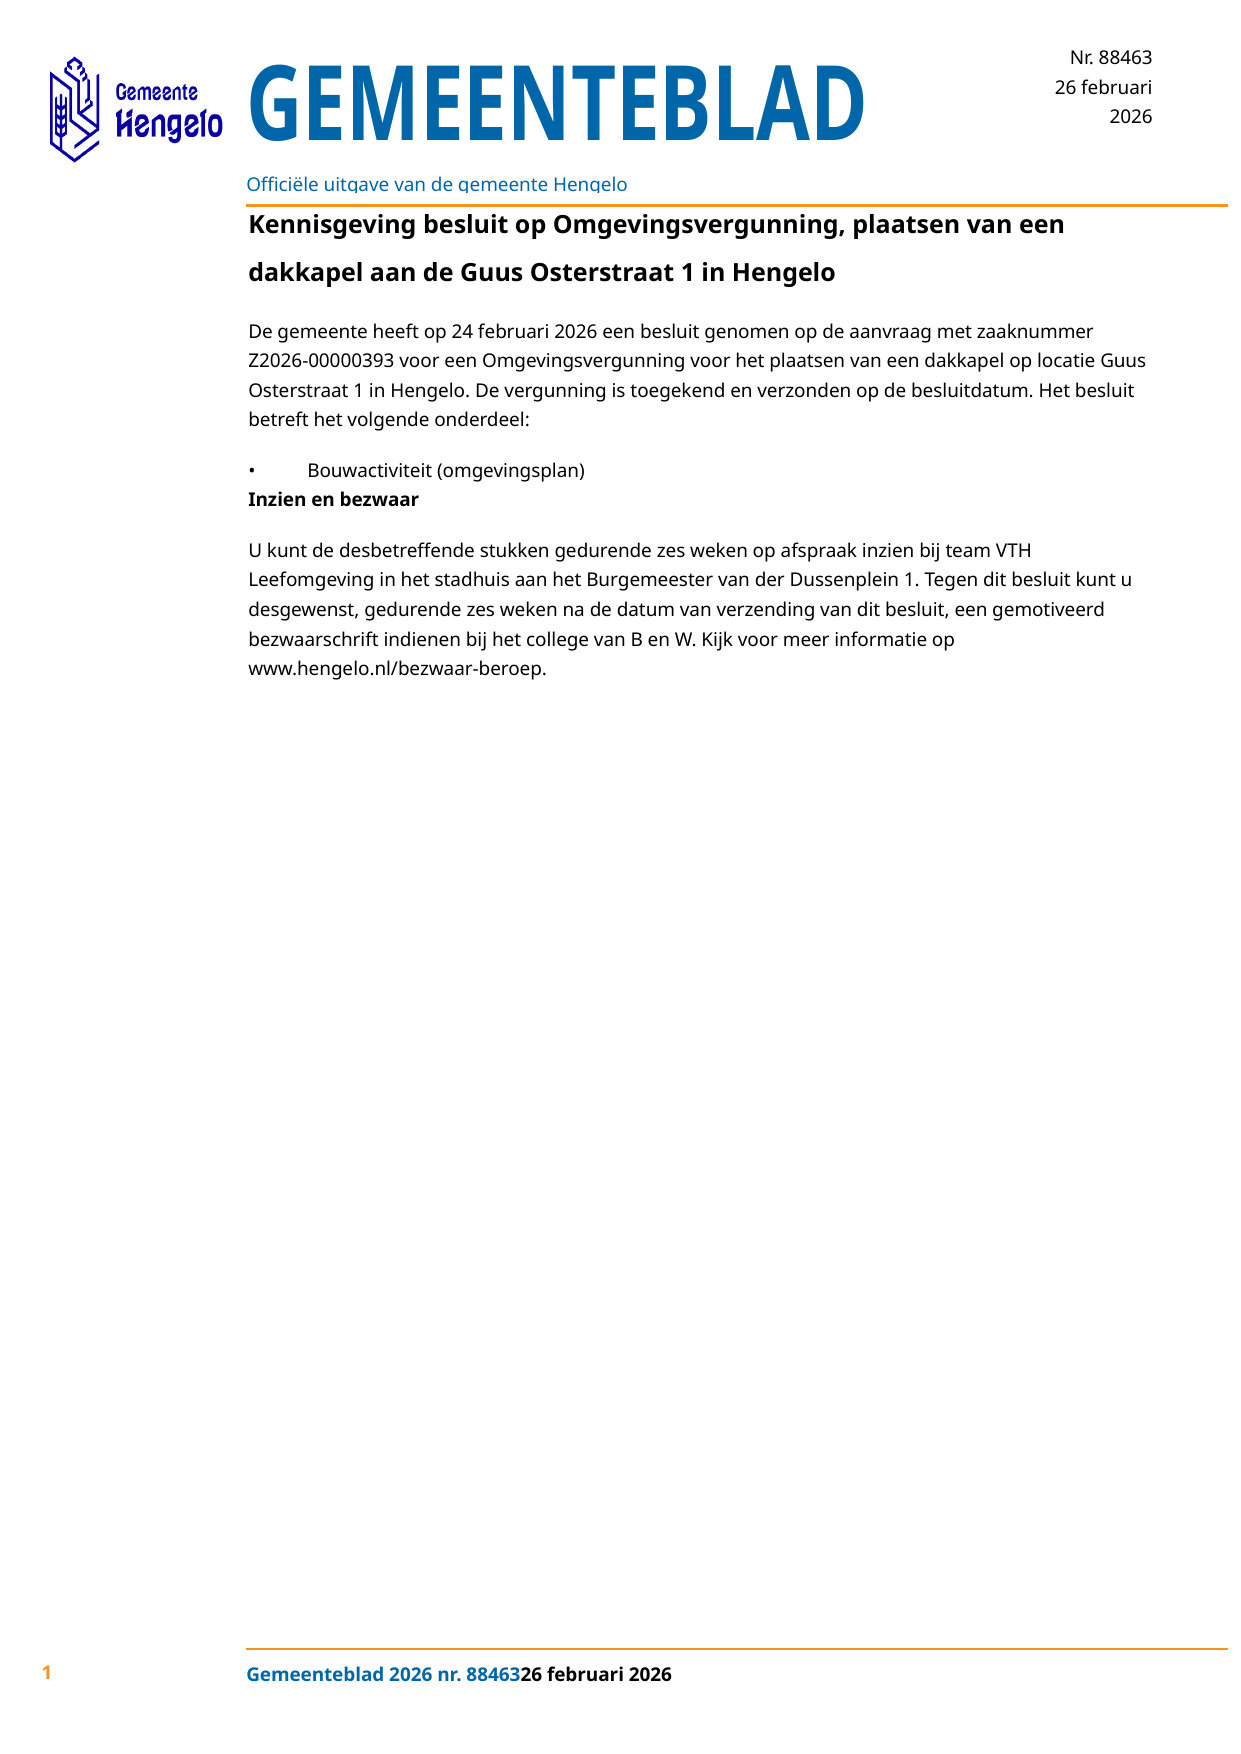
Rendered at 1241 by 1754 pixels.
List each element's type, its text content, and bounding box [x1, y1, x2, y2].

text De gemeente heeft op 24 februari 2026 een besluit genomen op de aanvraag met zaaknummer Z2026-00000393 voor een Omgevingsvergunning voor het plaatsen van een dakkapel op locatie Guus Osterstraat 1 in Hengelo. De vergunning is toegekend en verzonden op de besluitdatum. Het besluit betreft het volgende onderdeel: [248, 318, 1152, 432]
text Kennisgeving besluit op Omgevingsvergunning, plaatsen van een dakkapel aan de Guus Osterstraat 1 in Hengelo [248, 207, 1152, 288]
picture [41, 47, 231, 172]
text U kunt de desbetreffende stukken gedurende zes weken op afspraak inzien bij team VTH Leefomgeving in het stadhuis aan het Burgemeester van der Dussenplein 1. Tegen dit besluit kunt u desgewenst, gedurende zes weken na de datum van verzending van dit besluit, een gemotiveerd bezwaarschrift indienen bij het college van B en W. Kijk voor meer informatie op www.hengelo.nl/bezwaar-beroep. [248, 537, 1152, 681]
list Bouwactiviteit (omgevingsplan) [248, 457, 1152, 483]
text Inzien en bezwaar [248, 487, 1152, 512]
